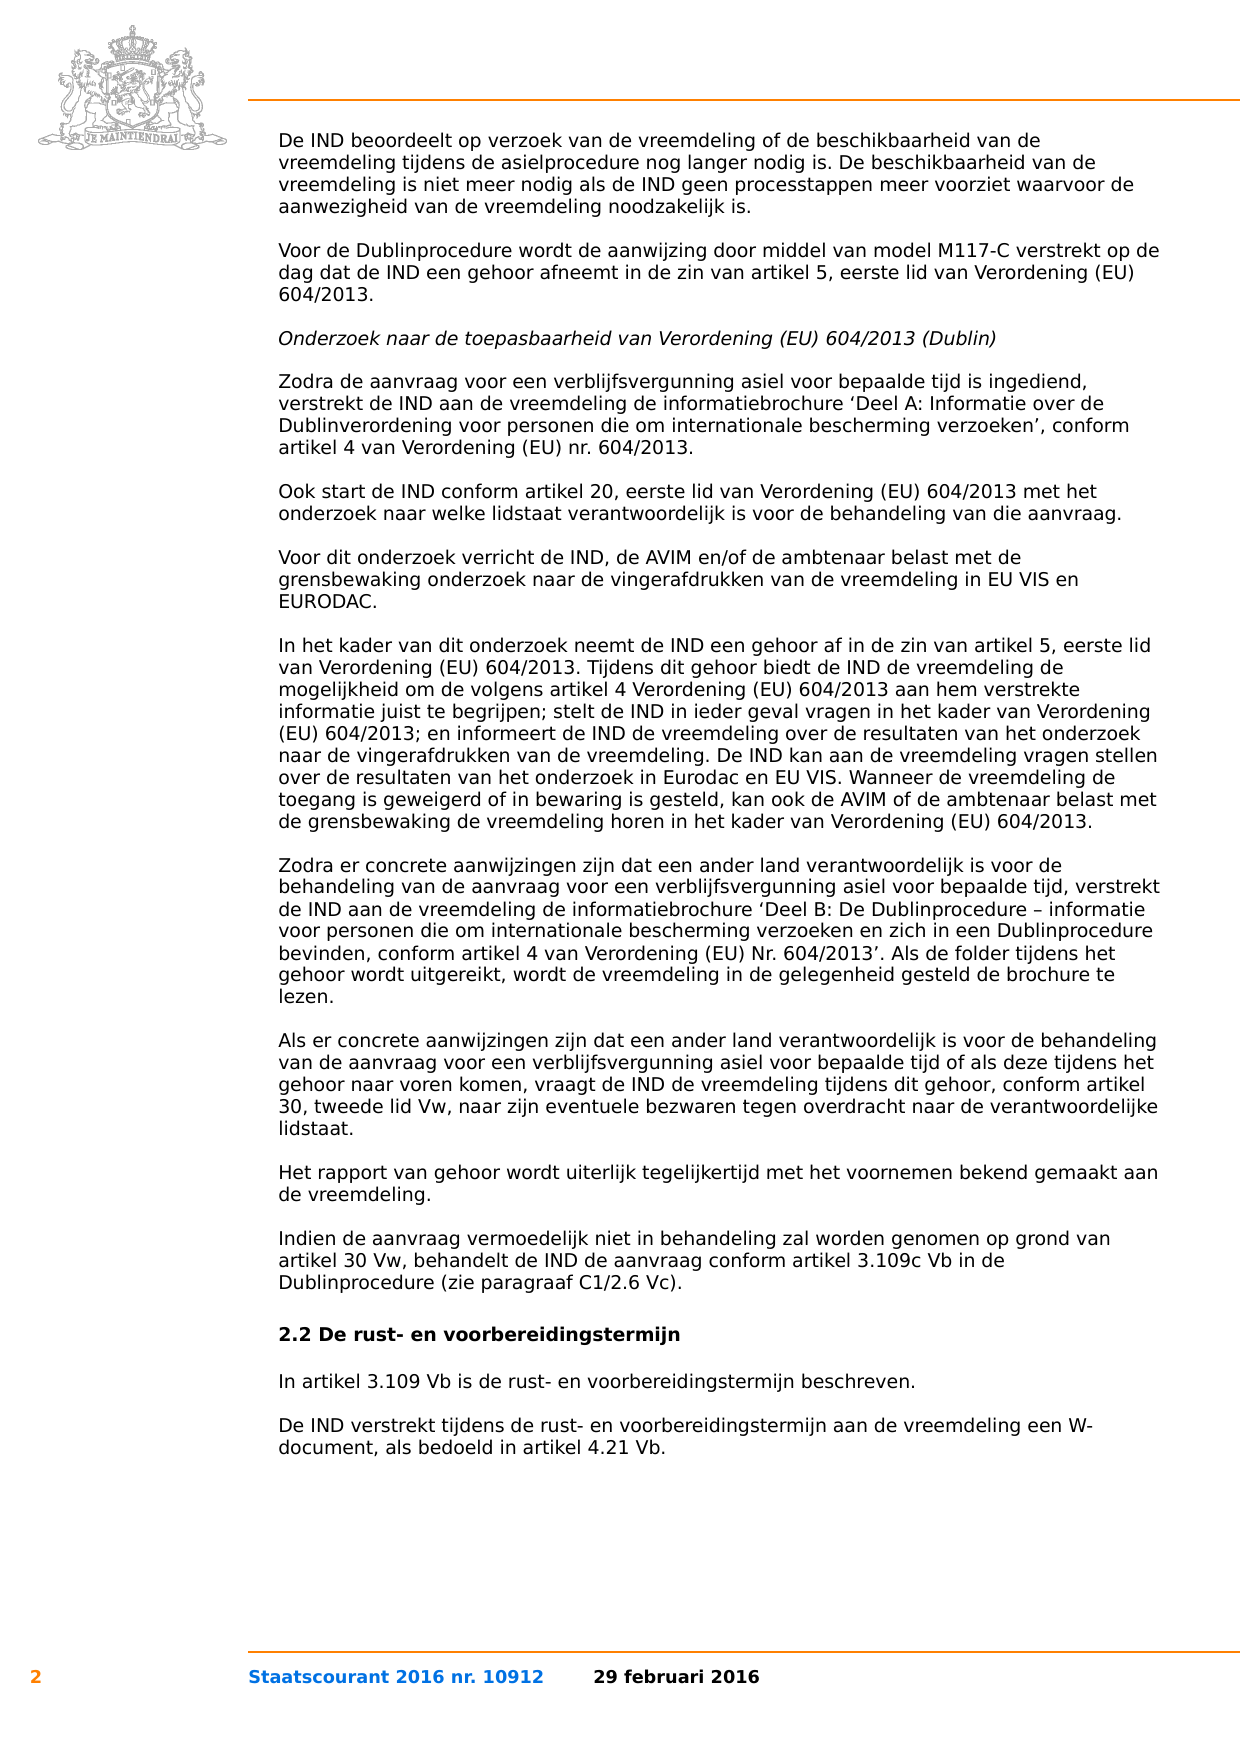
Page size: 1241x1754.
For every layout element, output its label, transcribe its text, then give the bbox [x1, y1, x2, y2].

text In artikel 3.109 Vb is de rust- en voorbereidingstermijn beschreven. [278, 1371, 1163, 1393]
text Voor de Dublinprocedure wordt de aanwijzing door middel van model M117-C verstrekt op de dag dat de IND een gehoor afneemt in de zin van artikel 5, eerste lid van Verordening (EU) 604/2013. [278, 240, 1163, 306]
subtitle Onderzoek naar de toepasbaarheid van Verordening (EU) 604/2013 (Dublin) [278, 327, 1163, 349]
text Ook start de IND conform artikel 20, eerste lid van Verordening (EU) 604/2013 met het onderzoek naar welke lidstaat verantwoordelijk is voor de behandeling van die aanvraag. [278, 481, 1163, 525]
text Indien de aanvraag vermoedelijk niet in behandeling zal worden genomen op grond van artikel 30 Vw, behandelt de IND de aanvraag conform artikel 3.109c Vb in de Dublinprocedure (zie paragraaf C1/2.6 Vc). [278, 1228, 1163, 1294]
text De IND beoordeelt op verzoek van de vreemdeling of de beschikbaarheid van de vreemdeling tijdens de asielprocedure nog langer nodig is. De beschikbaarheid van de vreemdeling is niet meer nodig als de IND geen processtappen meer voorziet waarvoor de aanwezigheid van de vreemdeling noodzakelijk is. [278, 130, 1163, 218]
text De IND verstrekt tijdens de rust- en voorbereidingstermijn aan de vreemdeling een W-document, als bedoeld in artikel 4.21 Vb. [278, 1414, 1163, 1458]
text Als er concrete aanwijzingen zijn dat een ander land verantwoordelijk is voor de behandeling van de aanvraag voor een verblijfsvergunning asiel voor bepaalde tijd of als deze tijdens het gehoor naar voren komen, vraagt de IND de vreemdeling tijdens dit gehoor, conform artikel 30, tweede lid Vw, naar zijn eventuele bezwaren tegen overdracht naar de verantwoordelijke lidstaat. [278, 1030, 1163, 1140]
text In het kader van dit onderzoek neemt de IND een gehoor af in de zin van artikel 5, eerste lid van Verordening (EU) 604/2013. Tijdens dit gehoor biedt de IND de vreemdeling de mogelijkheid om de volgens artikel 4 Verordening (EU) 604/2013 aan hem verstrekte informatie juist te begrijpen; stelt de IND in ieder geval vragen in het kader van Verordening (EU) 604/2013; en informeert de IND de vreemdeling over de resultaten van het onderzoek naar de vingerafdrukken van de vreemdeling. De IND kan aan de vreemdeling vragen stellen over de resultaten van het onderzoek in Eurodac en EU VIS. Wanneer de vreemdeling de toegang is geweigerd of in bewaring is gesteld, kan ook de AVIM of de ambtenaar belast met de grensbewaking de vreemdeling horen in het kader van Verordening (EU) 604/2013. [278, 635, 1163, 833]
text Voor dit onderzoek verricht de IND, de AVIM en/of de ambtenaar belast met de grensbewaking onderzoek naar de vingerafdrukken van de vreemdeling in EU VIS en EURODAC. [278, 547, 1163, 613]
text Zodra de aanvraag voor een verblijfsvergunning asiel voor bepaalde tijd is ingediend, verstrekt de IND aan de vreemdeling de informatiebrochure ‘Deel A: Informatie over de Dublinverordening voor personen die om internationale bescherming verzoeken’, conform artikel 4 van Verordening (EU) nr. 604/2013. [278, 371, 1163, 459]
subtitle 2.2 De rust- en voorbereidingstermijn [278, 1324, 1163, 1346]
text Het rapport van gehoor wordt uiterlijk tegelijkertijd met het voornemen bekend gemaakt aan de vreemdeling. [278, 1162, 1163, 1206]
text Zodra er concrete aanwijzingen zijn dat een ander land verantwoordelijk is voor de behandeling van de aanvraag voor een verblijfsvergunning asiel voor bepaalde tijd, verstrekt de IND aan de vreemdeling de informatiebrochure ‘Deel B: De Dublinprocedure – informatie voor personen die om internationale bescherming verzoeken en zich in een Dublinprocedure bevinden, conform artikel 4 van Verordening (EU) Nr. 604/2013’. Als de folder tijdens het gehoor wordt uitgereikt, wordt de vreemdeling in de gelegenheid gesteld de brochure te lezen. [278, 854, 1163, 1008]
picture [38, 25, 227, 150]
